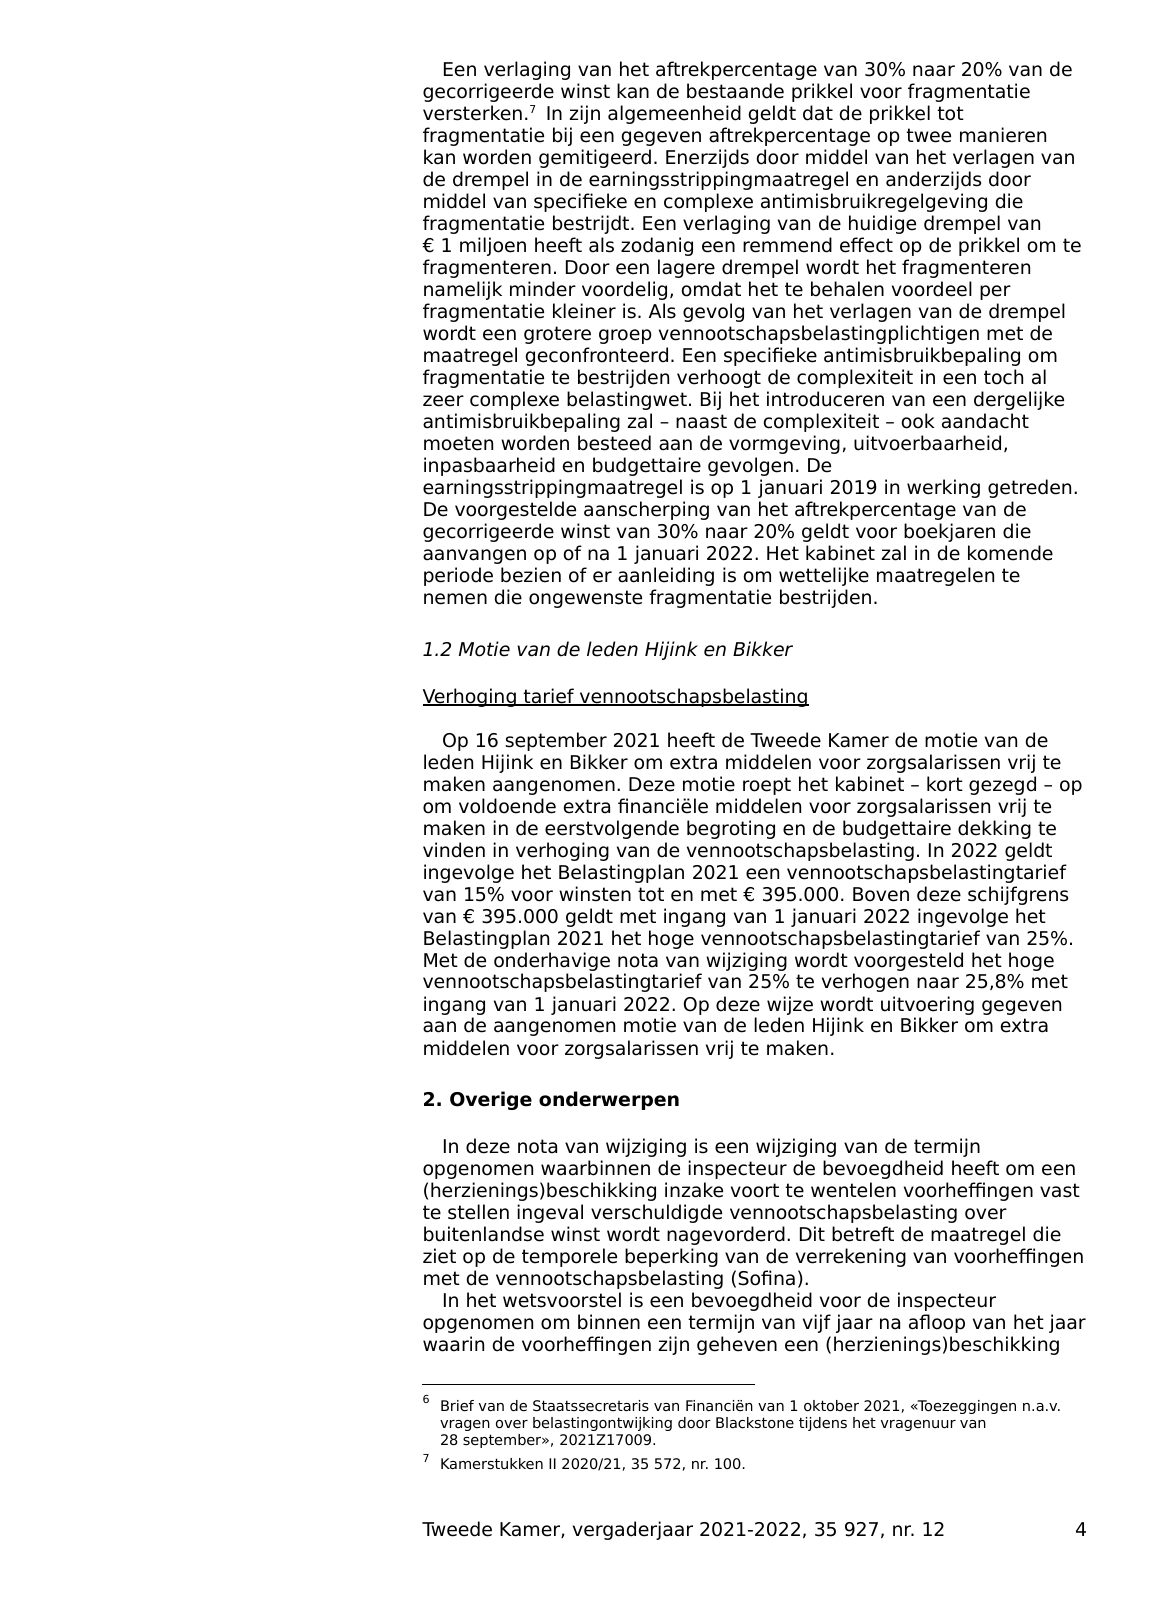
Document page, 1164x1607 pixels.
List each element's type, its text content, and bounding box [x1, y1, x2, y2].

text In deze nota van wijziging is een wijziging van de termijn opgenomen waarbinnen de inspecteur de bevoegdheid heeft om een (herzienings)beschikking inzake voort te wentelen voorheffingen vast te stellen ingeval verschuldigde vennootschapsbelasting over buitenlandse winst wordt nagevorderd. Dit betreft de maatregel die ziet op de temporele beperking van de verrekening van voorheffingen met de vennootschapsbelasting (Sofina). [422, 1136, 1087, 1290]
subtitle Verhoging tarief vennootschapsbelasting [422, 686, 1087, 707]
text Een verlaging van het aftrekpercentage van 30% naar 20% van de gecorrigeerde winst kan de bestaande prikkel voor fragmentatie versterken. In zijn algemeenheid geldt dat de prikkel tot fragmentatie bij een gegeven aftrekpercentage op twee manieren kan worden gemitigeerd. Enerzijds door middel van het verlagen van de drempel in de earningsstrippingmaatregel en anderzijds door middel van specifieke en complexe antimisbruikregelgeving die fragmentatie bestrijdt. Een verlaging van de huidige drempel van € 1 miljoen heeft als zodanig een remmend effect op de prikkel om te fragmenteren. Door een lagere drempel wordt het fragmenteren namelijk minder voordelig, omdat het te behalen voordeel per fragmentatie kleiner is. Als gevolg van het verlagen van de drempel wordt een grotere groep vennootschapsbelastingplichtigen met de maatregel geconfronteerd. Een specifieke antimisbruikbepaling om fragmentatie te bestrijden verhoogt de complexiteit in een toch al zeer complexe belastingwet. Bij het introduceren van een dergelijke antimisbruikbepaling zal – naast de complexiteit – ook aandacht moeten worden besteed aan de vormgeving, uitvoerbaarheid, inpasbaarheid en budgettaire gevolgen. De earningsstrippingmaatregel is op 1 januari 2019 in werking getreden. De voorgestelde aanscherping van het aftrekpercentage van de gecorrigeerde winst van 30% naar 20% geldt voor boekjaren die aanvangen op of na 1 januari 2022. Het kabinet zal in de komende periode bezien of er aanleiding is om wettelijke maatregelen te nemen die ongewenste fragmentatie bestrijden. [422, 59, 1087, 608]
text In het wetsvoorstel is een bevoegdheid voor de inspecteur opgenomen om binnen een termijn van vijf jaar na afloop van het jaar waarin de voorheffingen zijn geheven een (herzienings)beschikking [422, 1290, 1087, 1356]
text Kamerstukken II 2020/21, 35 572, nr. 100. [422, 1452, 1087, 1474]
subtitle 1.2 Motie van de leden Hijink en Bikker [422, 638, 1087, 661]
subtitle 2. Overige onderwerpen [422, 1089, 1087, 1111]
text Op 16 september 2021 heeft de Tweede Kamer de motie van de leden Hijink en Bikker om extra middelen voor zorgsalarissen vrij te maken aangenomen. Deze motie roept het kabinet – kort gezegd – op om voldoende extra financiële middelen voor zorgsalarissen vrij te maken in de eerstvolgende begroting en de budgettaire dekking te vinden in verhoging van de vennootschapsbelasting. In 2022 geldt ingevolge het Belastingplan 2021 een vennootschapsbelastingtarief van 15% voor winsten tot en met € 395.000. Boven deze schijfgrens van € 395.000 geldt met ingang van 1 januari 2022 ingevolge het Belastingplan 2021 het hoge vennootschapsbelastingtarief van 25%. Met de onderhavige nota van wijziging wordt voorgesteld het hoge vennootschapsbelastingtarief van 25% te verhogen naar 25,8% met ingang van 1 januari 2022. Op deze wijze wordt uitvoering gegeven aan de aangenomen motie van de leden Hijink en Bikker om extra middelen voor zorgsalarissen vrij te maken. [422, 730, 1087, 1059]
text Brief van de Staatssecretaris van Financiën van 1 oktober 2021, «Toezeggingen n.a.v. vragen over belastingontwijking door Blackstone tijdens het vragenuur van 28 september», 2021Z17009. [422, 1393, 1087, 1449]
